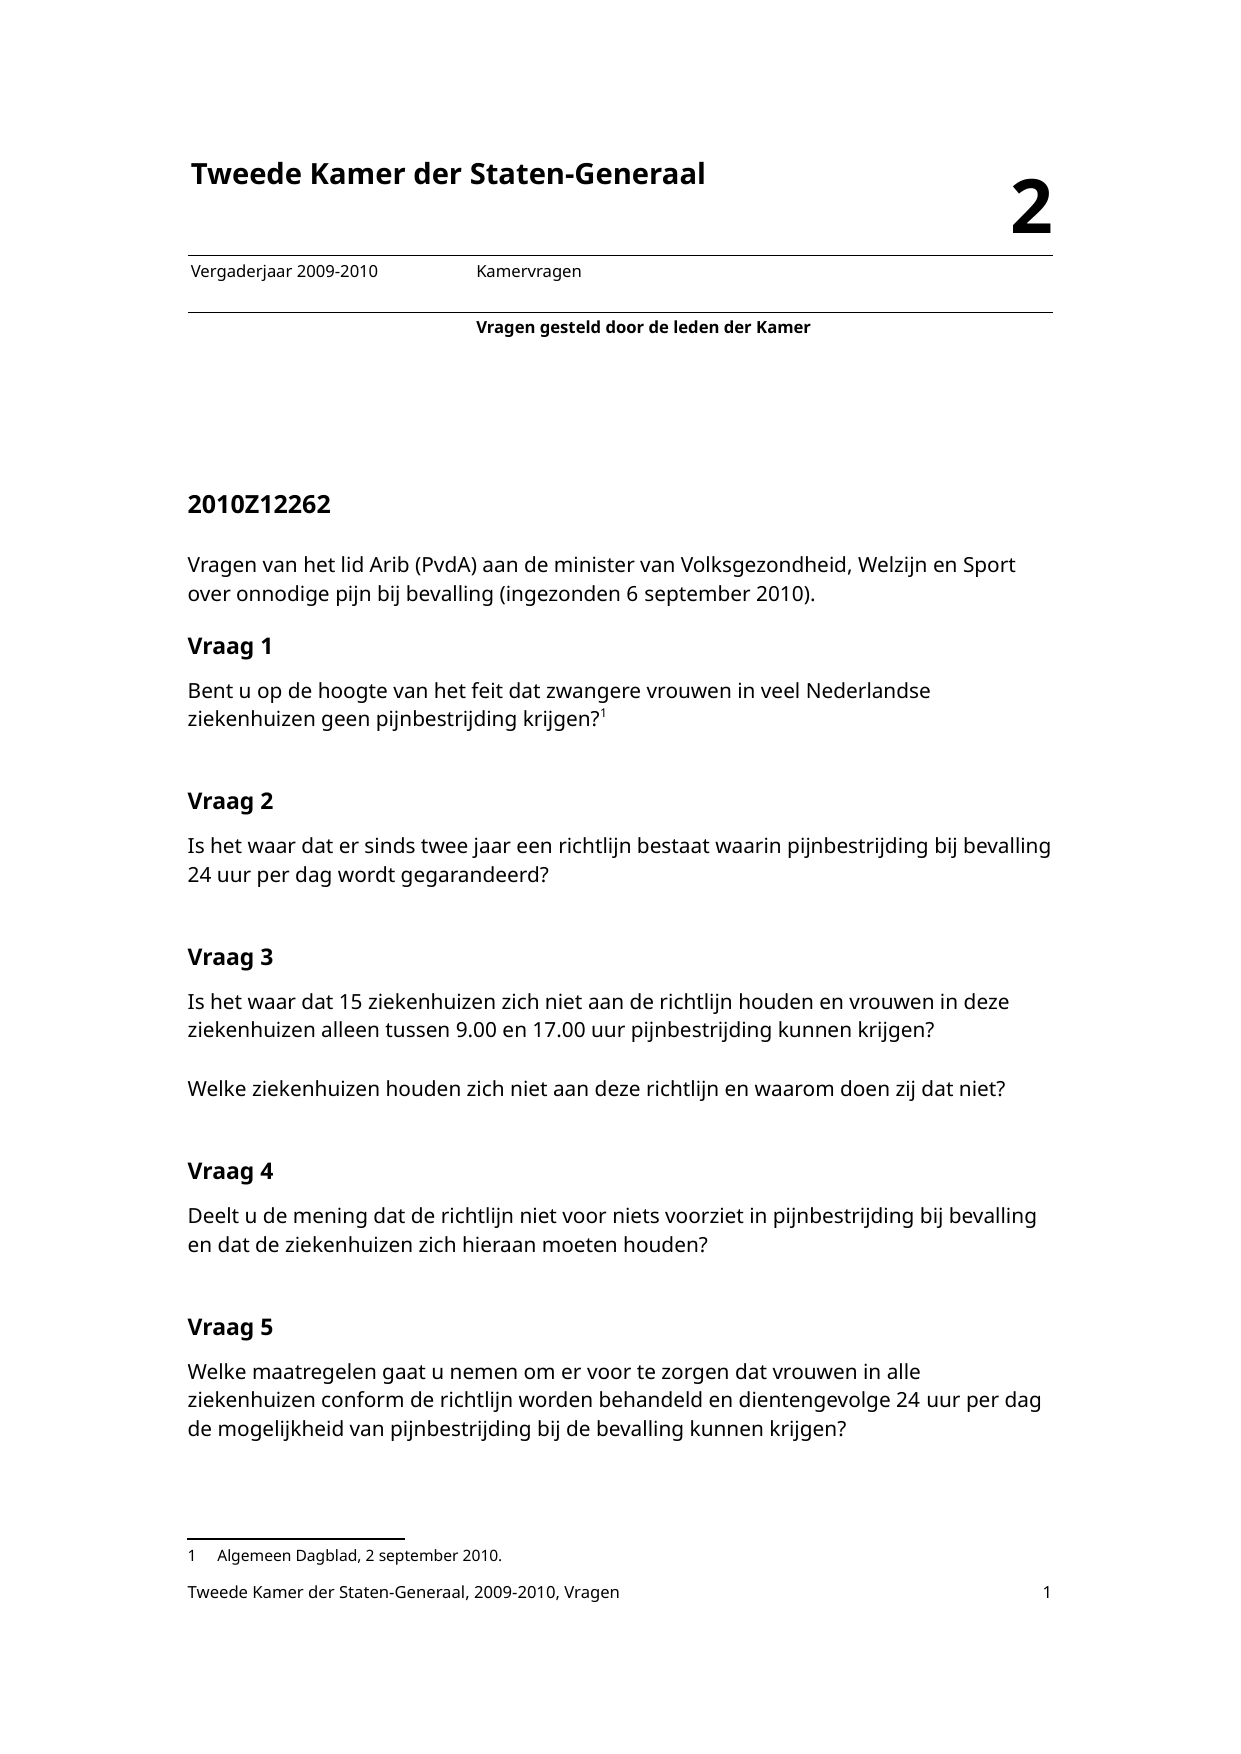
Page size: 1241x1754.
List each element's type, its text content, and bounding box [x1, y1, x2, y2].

text Deelt u de mening dat de richtlijn niet voor niets voorziet in pijnbestrijding bij bevalling en dat de ziekenhuizen zich hieraan moeten houden? [187, 1201, 1053, 1258]
table_cell [188, 313, 473, 339]
text Algemeen Dagblad, 2 september 2010. [187, 1538, 1053, 1566]
text Vragen van het lid Arib (PvdA) aan de minister van Volksgezondheid, Welzijn en Sport over onnodige pijn bij bevalling (ingezonden 6 september 2010). [187, 550, 1053, 607]
text Is het waar dat er sinds twee jaar een richtlijn bestaat waarin pijnbestrijding bij bevalling 24 uur per dag wordt gegarandeerd? [187, 832, 1053, 888]
table_header 2 [880, 150, 1053, 255]
table_cell Kamervragen [473, 256, 1053, 312]
subtitle Vraag 5 [187, 1311, 1053, 1342]
table_cell Vergaderjaar 2009-2010 [188, 256, 473, 312]
subtitle Vraag 1 [187, 630, 1053, 661]
table_cell Vragen gesteld door de leden der Kamer [473, 313, 1053, 339]
table_header Tweede Kamer der Staten-Generaal [188, 150, 879, 255]
text 2010Z12262 [187, 487, 1053, 521]
text Is het waar dat 15 ziekenhuizen zich niet aan de richtlijn houden en vrouwen in deze ziekenhuizen alleen tussen 9.00 en 17.00 uur pijnbestrijding kunnen krijgen? [187, 987, 1053, 1044]
text Welke maatregelen gaat u nemen om er voor te zorgen dat vrouwen in alle ziekenhuizen conform de richtlijn worden behandeld en dientengevolge 24 uur per dag de mogelijkheid van pijnbestrijding bij de bevalling kunnen krijgen? [187, 1357, 1053, 1442]
subtitle Vraag 3 [187, 941, 1053, 972]
text Bent u op de hoogte van het feit dat zwangere vrouwen in veel Nederlandse ziekenhuizen geen pijnbestrijding krijgen? [187, 676, 1053, 733]
text Welke ziekenhuizen houden zich niet aan deze richtlijn en waarom doen zij dat niet? [187, 1074, 1053, 1102]
subtitle Vraag 4 [187, 1155, 1053, 1186]
subtitle Vraag 2 [187, 785, 1053, 817]
